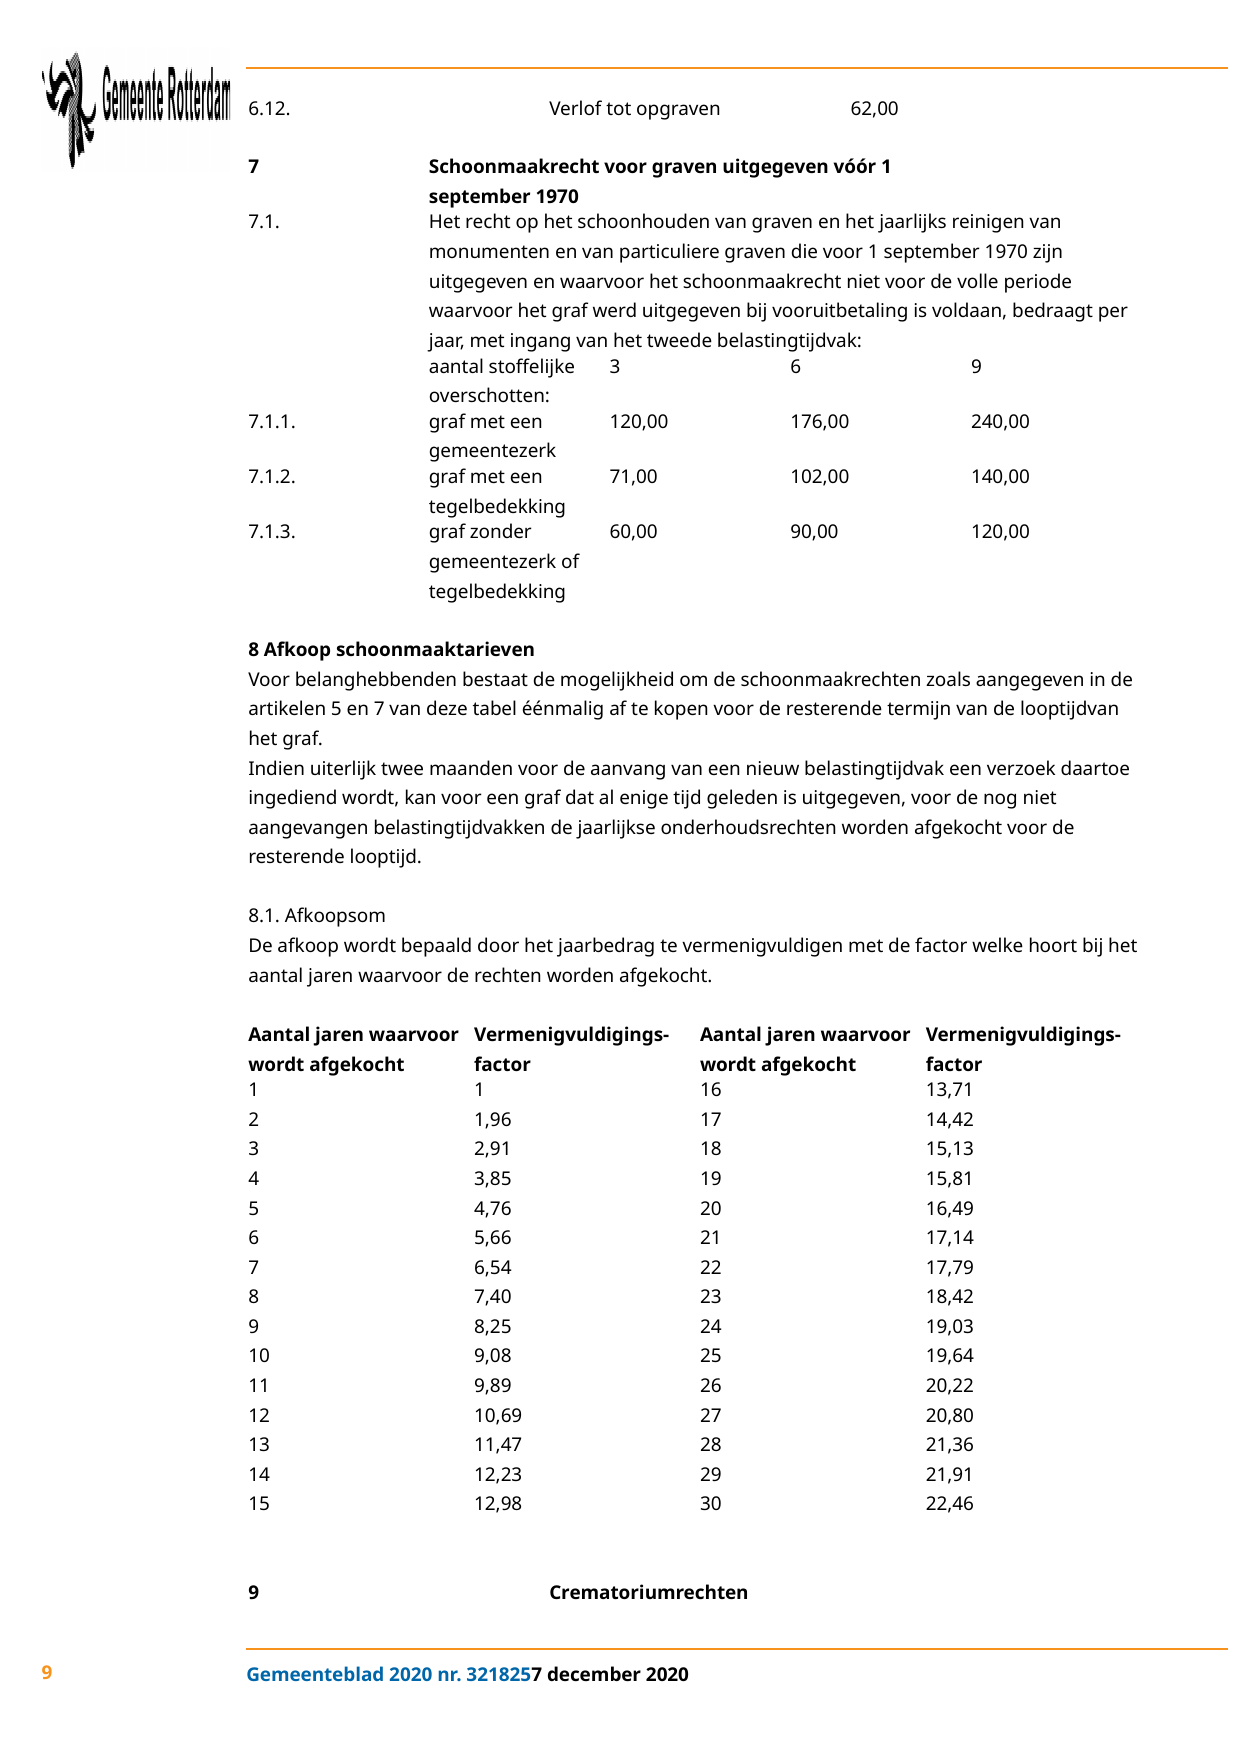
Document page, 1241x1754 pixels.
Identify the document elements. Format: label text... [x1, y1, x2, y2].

table_cell 1 2 3 4 5 6 7 8 9 10 11 12 13 14 15 [248, 1076, 474, 1516]
table_cell graf met een tegelbedekking [429, 464, 609, 519]
table_header 9 [248, 1579, 549, 1604]
table_cell graf zonder gemeentezerk of tegelbedekking [429, 519, 609, 604]
table_cell 13,71 14,42 15,13 15,81 16,49 17,14 17,79 18,42 19,03 19,64 20,22 20,80 21,36 21,91 22,46 [926, 1076, 1152, 1516]
table_cell 140,00 [971, 464, 1152, 519]
table_cell 176,00 [790, 408, 971, 463]
table_cell 240,00 [971, 408, 1152, 463]
text 8 Afkoop schoonmaaktarieven [248, 636, 1152, 662]
table_cell 71,00 [609, 464, 790, 519]
table_header 7 [248, 154, 429, 209]
table_cell 7.1.3. [248, 519, 429, 604]
table_header Aantal jaren waarvoor wordt afgekocht [700, 1021, 926, 1076]
table_header [850, 1579, 1152, 1604]
table_cell 62,00 [850, 95, 1152, 121]
table_cell 120,00 [971, 519, 1152, 604]
table_header [971, 154, 1152, 209]
table_header Aantal jaren waarvoor wordt afgekocht [248, 1021, 474, 1076]
table_cell 3 [609, 353, 790, 408]
table_cell graf met een gemeentezerk [429, 408, 609, 463]
table_cell 6.12. [248, 95, 549, 121]
table_cell 9 [971, 353, 1152, 408]
table_cell 60,00 [609, 519, 790, 604]
text De afkoop wordt bepaald door het jaarbedrag te vermenigvuldigen met de factor welke hoort bij het aantal jaren waarvoor de rechten worden afgekocht. [248, 932, 1152, 988]
table_cell 7.1. [248, 209, 429, 353]
table_header Crematoriumrechten [549, 1579, 850, 1604]
table_cell 1 1,96 2,91 3,85 4,76 5,66 6,54 7,40 8,25 9,08 9,89 10,69 11,47 12,23 12,98 [474, 1076, 700, 1516]
table_cell [248, 353, 429, 408]
table_cell 90,00 [790, 519, 971, 604]
table_cell Het recht op het schoonhouden van graven en het jaarlijks reinigen van monumenten en van particuliere graven die voor 1 september 1970 zijn uitgegeven en waarvoor het schoonmaakrecht niet voor de volle periode waarvoor het graf werd uitgegeven bij vooruitbetaling is voldaan, bedraagt per jaar, met ingang van het tweede belastingtijdvak: [429, 209, 1152, 353]
table_cell 7.1.2. [248, 464, 429, 519]
text Voor belanghebbenden bestaat de mogelijkheid om de schoonmaakrechten zoals aangegeven in de artikelen 5 en 7 van deze tabel éénmalig af te kopen voor de resterende termijn van de looptijdvan het graf. [248, 666, 1152, 751]
table_cell 7.1.1. [248, 408, 429, 463]
table_cell 102,00 [790, 464, 971, 519]
table_header Schoonmaakrecht voor graven uitgegeven vóór 1 september 1970 [429, 154, 971, 209]
table_cell aantal stoffelijke overschotten: [429, 353, 609, 408]
table_cell 6 [790, 353, 971, 408]
table_cell Verlof tot opgraven [549, 95, 850, 121]
text Indien uiterlijk twee maanden voor de aanvang van een nieuw belastingtijdvak een verzoek daartoe ingediend wordt, kan voor een graf dat al enige tijd geleden is uitgegeven, voor de nog niet aangevangen belastingtijdvakken de jaarlijkse onderhoudsrechten worden afgekocht voor de resterende looptijd. [248, 755, 1152, 869]
table_header Vermenigvuldigings- factor [474, 1021, 700, 1076]
table_header Vermenigvuldigings- factor [926, 1021, 1152, 1076]
picture [41, 47, 231, 172]
table_cell 120,00 [609, 408, 790, 463]
table_cell 16 17 18 19 20 21 22 23 24 25 26 27 28 29 30 [700, 1076, 926, 1516]
text 8.1. Afkoopsom [248, 903, 1152, 928]
